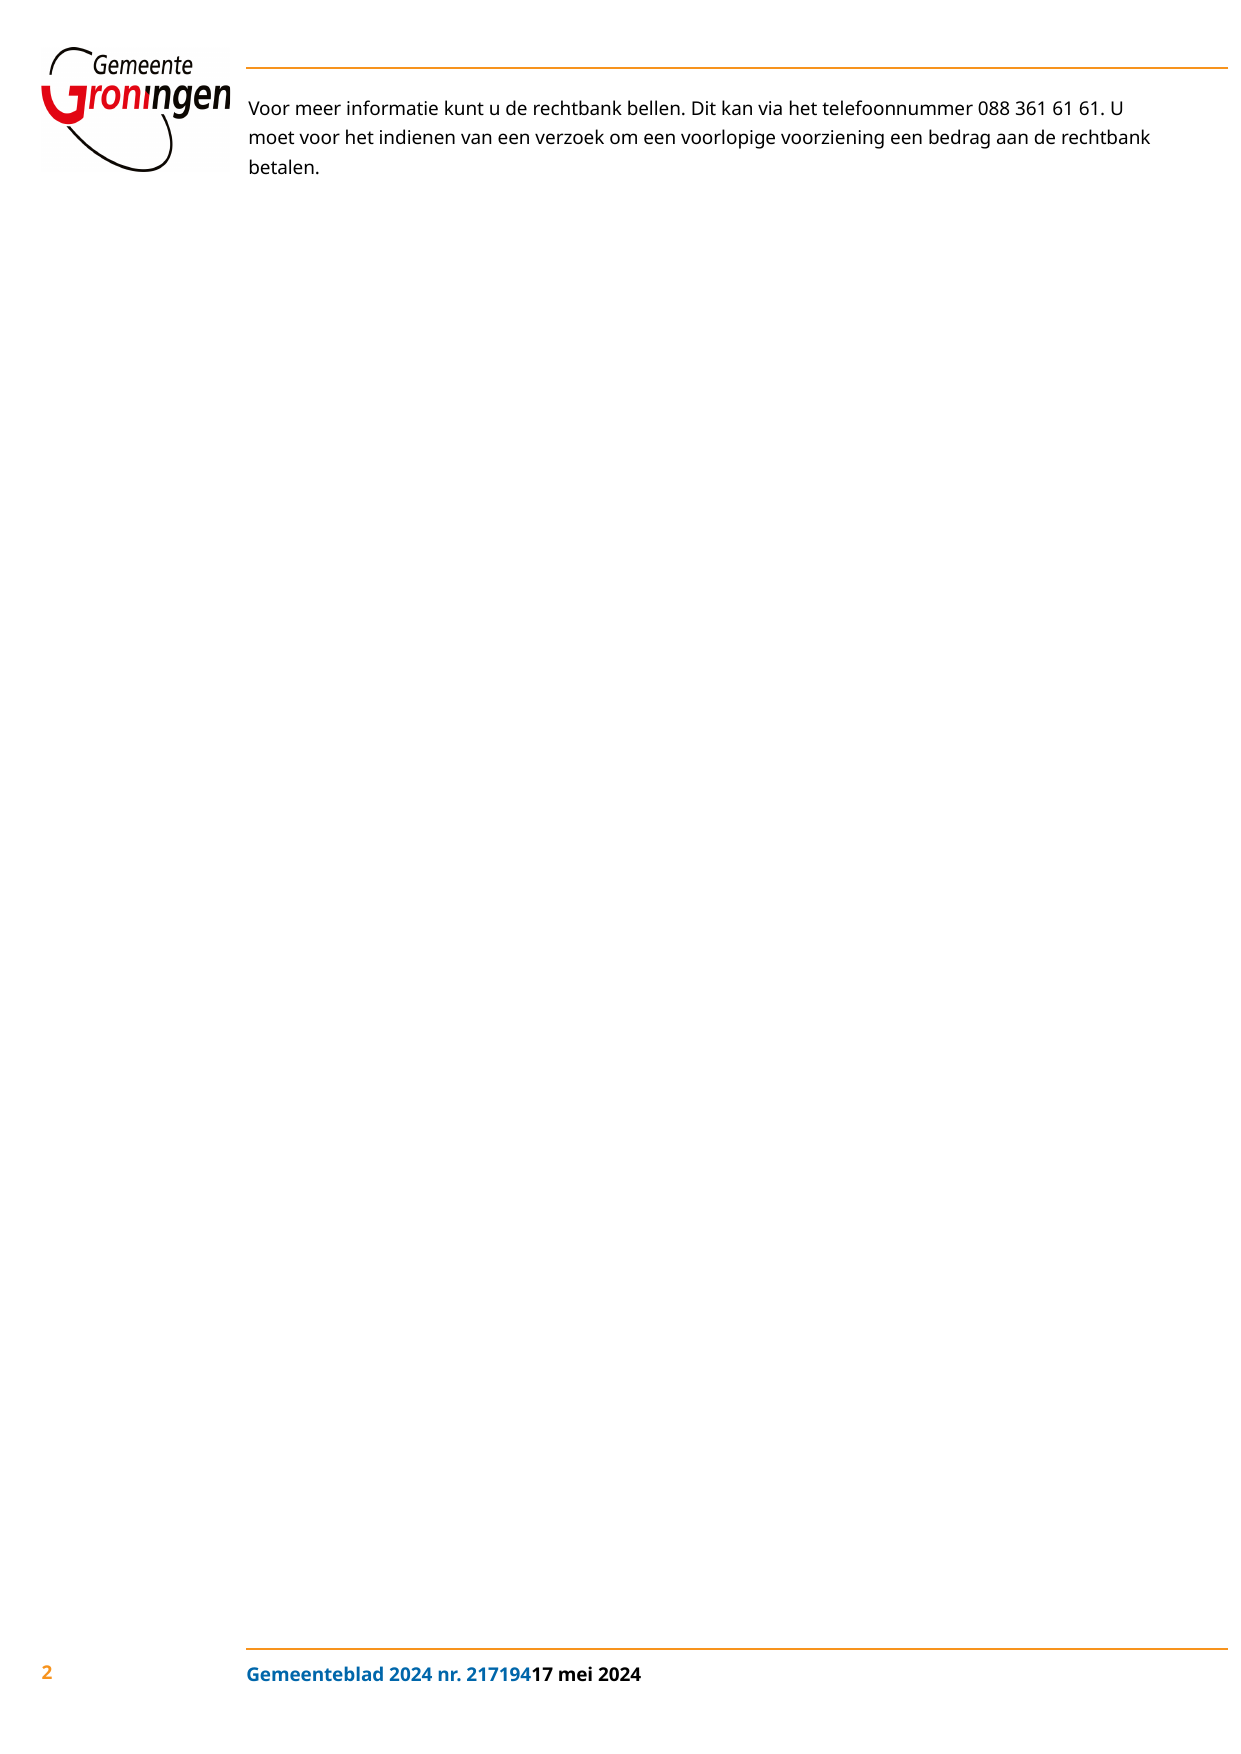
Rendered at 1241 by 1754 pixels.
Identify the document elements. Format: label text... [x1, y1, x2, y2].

text Voor meer informatie kunt u de rechtbank bellen. Dit kan via het telefoonnummer 088 361 61 61. U moet voor het indienen van een verzoek om een voorlopige voorziening een bedrag aan de rechtbank betalen. [248, 95, 1152, 180]
picture [41, 47, 231, 172]
